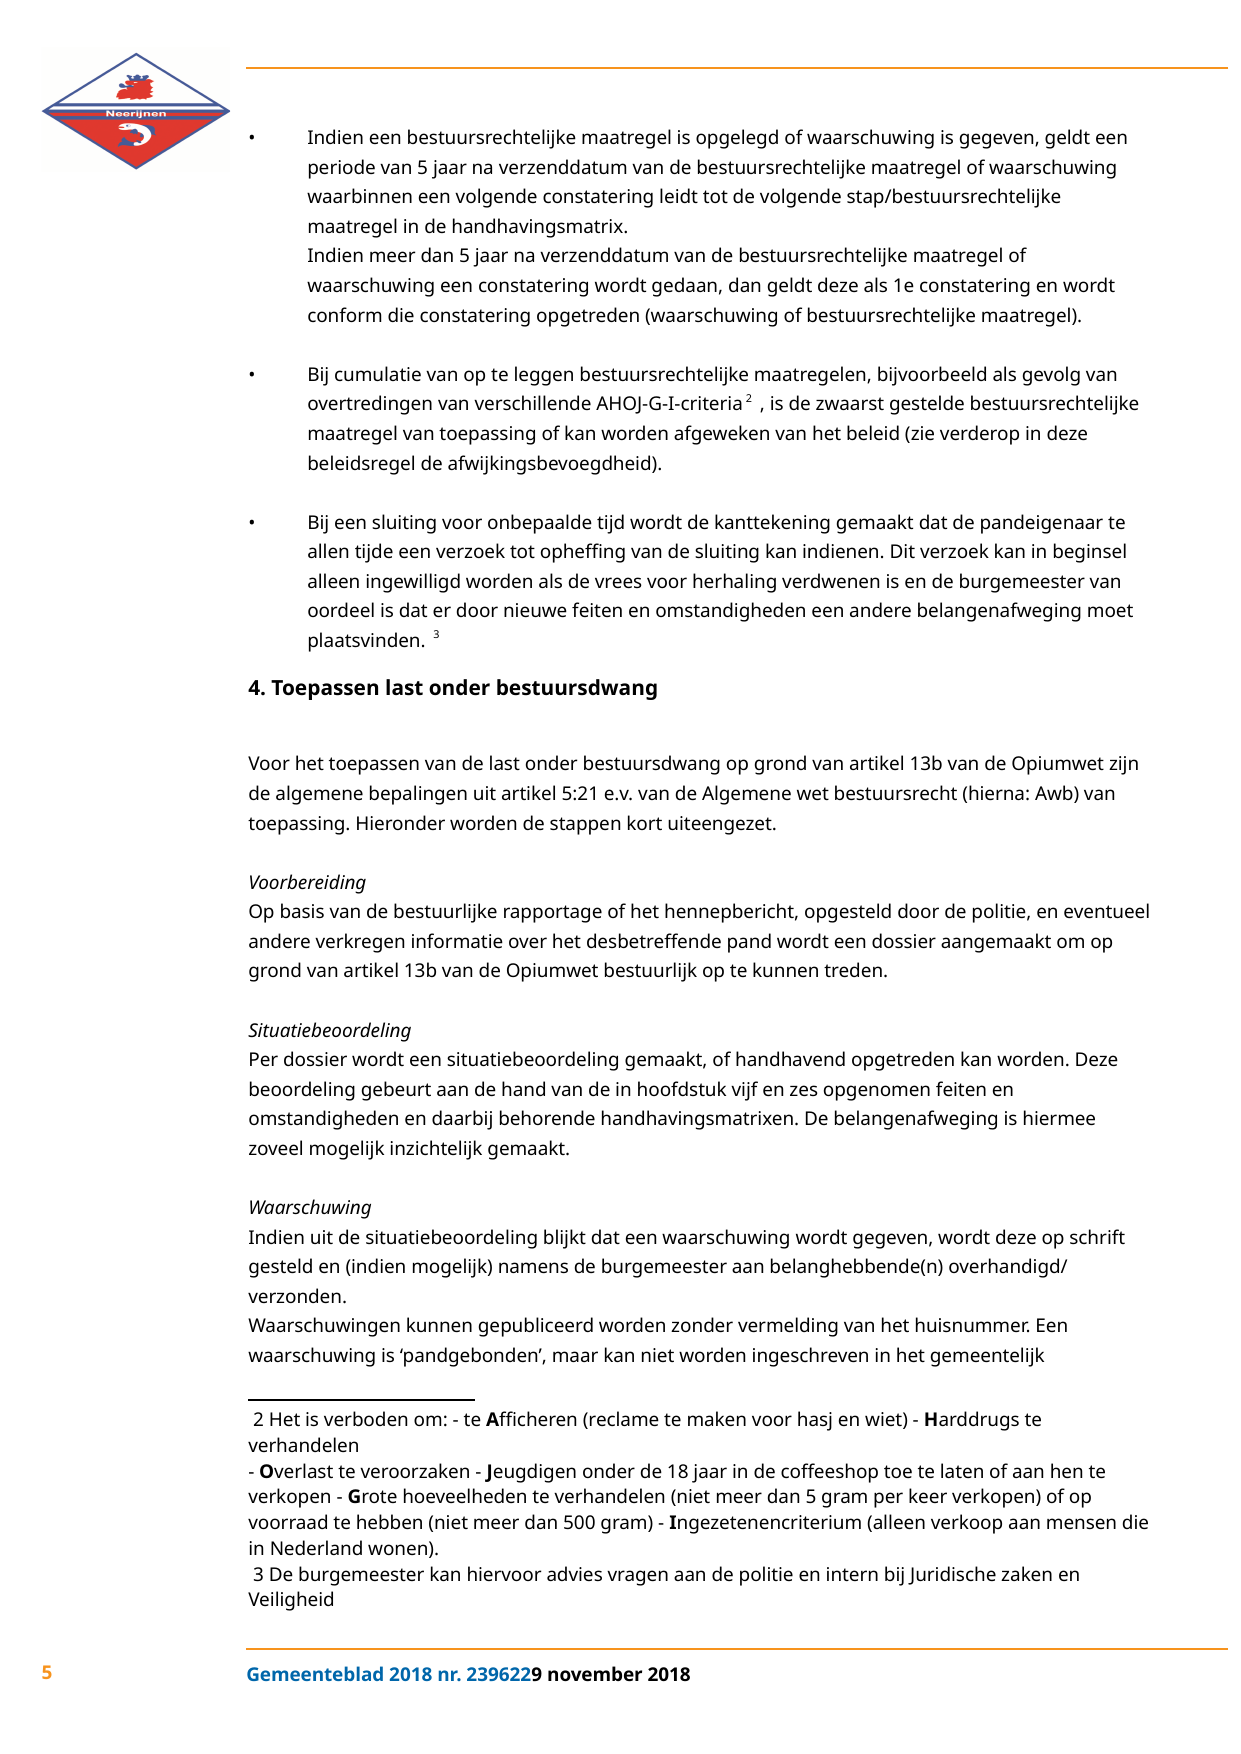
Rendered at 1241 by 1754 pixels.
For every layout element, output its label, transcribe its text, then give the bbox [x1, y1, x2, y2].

list Indien een bestuursrechtelijke maatregel is opgelegd of waarschuwing is gegeven, geldt een periode van 5 jaar na verzenddatum van de bestuursrechtelijke maatregel of waarschuwing waarbinnen een volgende constatering leidt tot de volgende stap/bestuursrechtelijke maatregel in de handhavingsmatrix. [248, 124, 1152, 239]
list Het is verboden om: - te Afficheren (reclame te maken voor hasj en wiet) - Harddrugs te verhandelen [248, 1406, 1152, 1458]
text Waarschuwing [248, 1194, 1152, 1220]
list Bij een sluiting voor onbepaalde tijd wordt de kanttekening gemaakt dat de pandeigenaar te allen tijde een verzoek tot opheffing van de sluiting kan indienen. Dit verzoek kan in beginsel alleen ingewilligd worden als de vrees voor herhaling verdwenen is en de burgemeester van oordeel is dat er door nieuwe feiten en omstandigheden een andere belangenafweging moet plaatsvinden. [248, 509, 1152, 653]
text Indien uit de situatiebeoordeling blijkt dat een waarschuwing wordt gegeven, wordt deze op schrift gesteld en (indien mogelijk) namens de burgemeester aan belanghebbende(n) overhandigd/ verzonden. [248, 1224, 1152, 1309]
picture [41, 47, 231, 172]
list Indien meer dan 5 jaar na verzenddatum van de bestuursrechtelijke maatregel of waarschuwing een constatering wordt gedaan, dan geldt deze als 1e constatering en wordt conform die constatering opgetreden (waarschuwing of bestuursrechtelijke maatregel). [248, 243, 1152, 328]
text Per dossier wordt een situatiebeoordeling gemaakt, of handhavend opgetreden kan worden. Deze beoordeling gebeurt aan de hand van de in hoofdstuk vijf en zes opgenomen feiten en omstandigheden en daarbij behorende handhavingsmatrixen. De belangenafweging is hiermee zoveel mogelijk inzichtelijk gemaakt. [248, 1046, 1152, 1161]
text Voor het toepassen van de last onder bestuursdwang op grond van artikel 13b van de Opiumwet zijn de algemene bepalingen uit artikel 5:21 e.v. van de Algemene wet bestuursrecht (hierna: Awb) van toepassing. Hieronder worden de stappen kort uiteengezet. [248, 751, 1152, 836]
list De burgemeester kan hiervoor advies vragen aan de politie en intern bij Juridische zaken en Veiligheid [248, 1561, 1152, 1612]
list Bij cumulatie van op te leggen bestuursrechtelijke maatregelen, bijvoorbeeld als gevolg van overtredingen van verschillende AHOJ-G-I-criteria , is de zwaarst gestelde bestuursrechtelijke maatregel van toepassing of kan worden afgeweken van het beleid (zie verderop in deze beleidsregel de afwijkingsbevoegdheid). [248, 361, 1152, 476]
list - Overlast te veroorzaken - Jeugdigen onder de 18 jaar in de coffeeshop toe te laten of aan hen te verkopen - Grote hoeveelheden te verhandelen (niet meer dan 5 gram per keer verkopen) of op voorraad te hebben (niet meer dan 500 gram) - Ingezetenencriterium (alleen verkoop aan mensen die in Nederland wonen). [248, 1458, 1152, 1561]
text Waarschuwingen kunnen gepubliceerd worden zonder vermelding van het huisnummer. Een waarschuwing is ‘pandgebonden’, maar kan niet worden ingeschreven in het gemeentelijk [248, 1313, 1152, 1368]
text 4. Toepassen last onder bestuursdwang [248, 673, 1152, 701]
text Op basis van de bestuurlijke rapportage of het hennepbericht, opgesteld door de politie, en eventueel andere verkregen informatie over het desbetreffende pand wordt een dossier aangemaakt om op grond van artikel 13b van de Opiumwet bestuurlijk op te kunnen treden. [248, 898, 1152, 983]
text Situatiebeoordeling [248, 1017, 1152, 1043]
text Voorbereiding [248, 869, 1152, 895]
